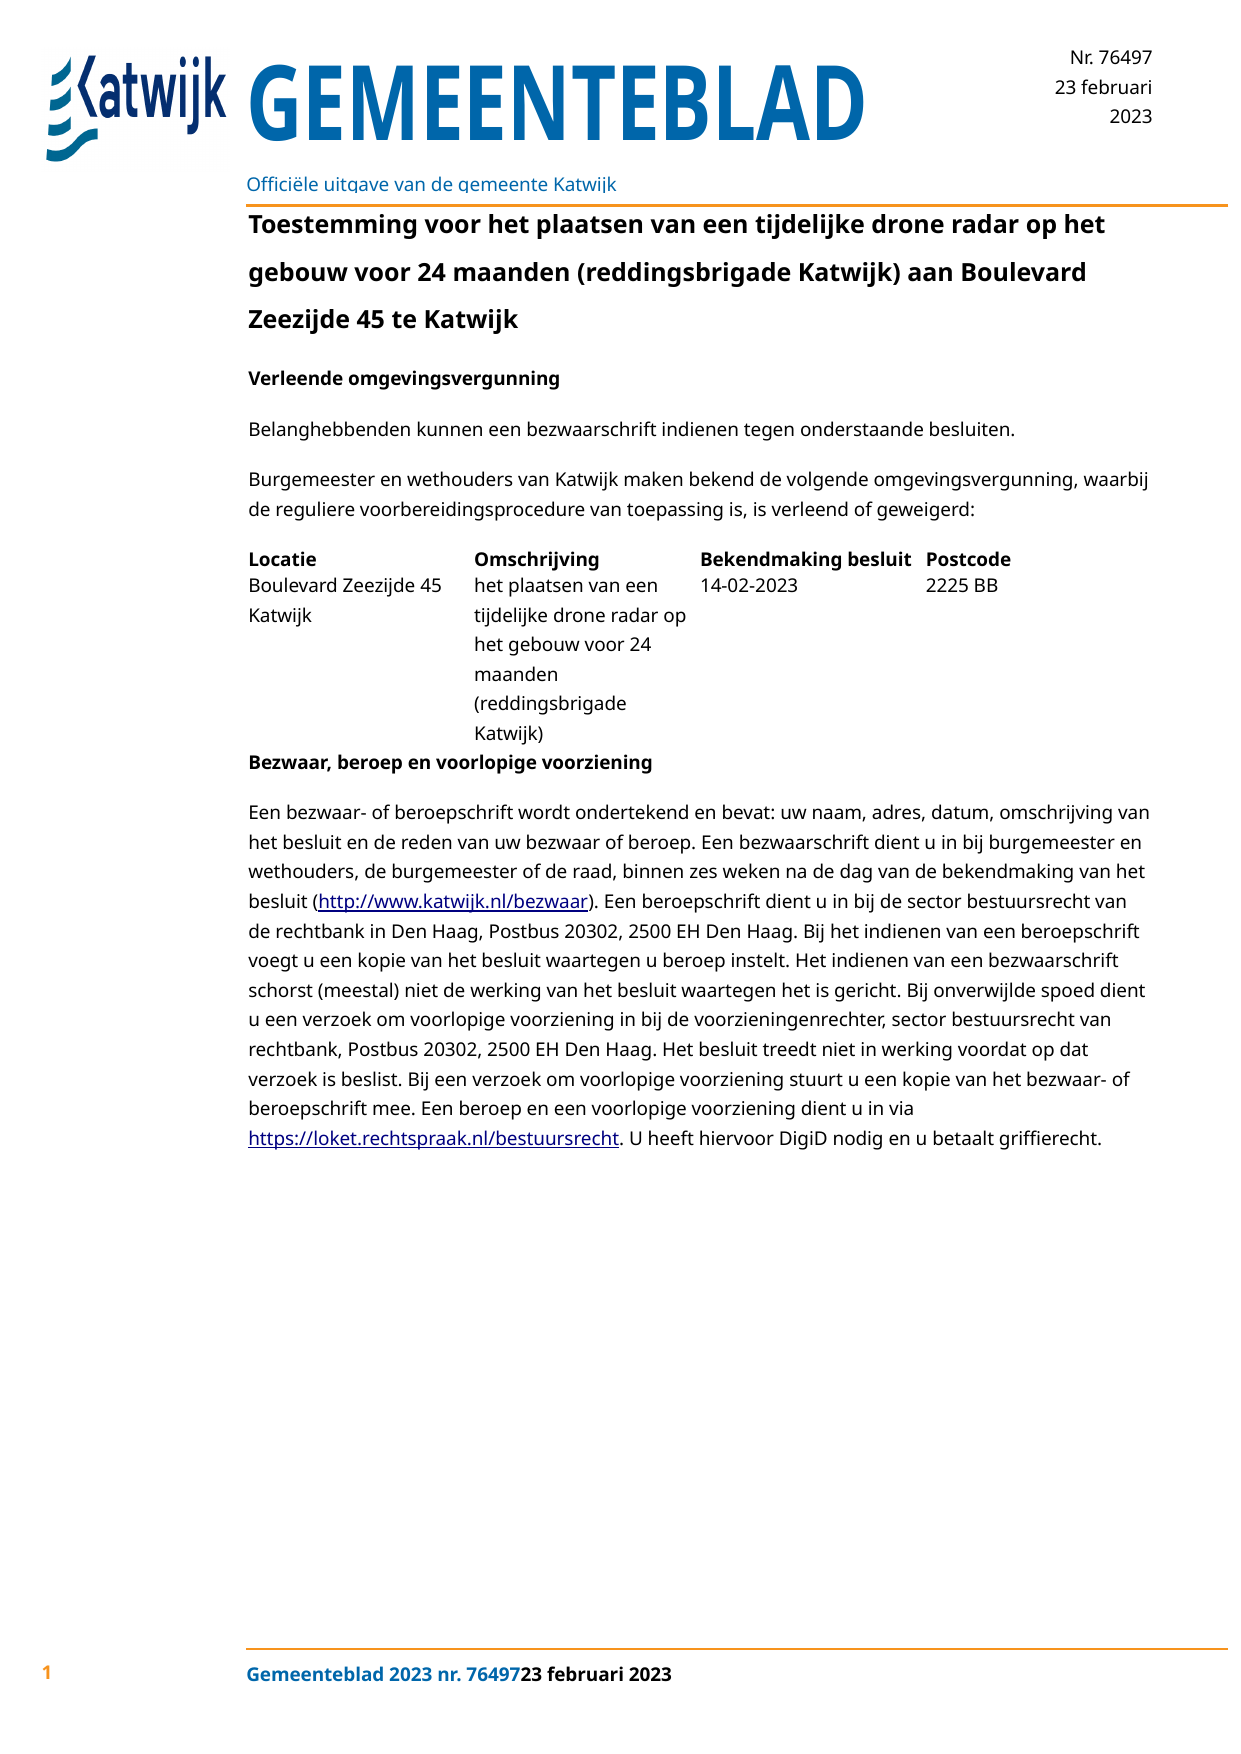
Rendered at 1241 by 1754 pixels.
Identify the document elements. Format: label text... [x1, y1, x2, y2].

picture [41, 47, 231, 172]
text Toestemming voor het plaatsen van een tijdelijke drone radar op het gebouw voor 24 maanden (reddingsbrigade Katwijk) aan Boulevard Zeezijde 45 te Katwijk [248, 207, 1152, 336]
table_header Bekendmaking besluit [700, 546, 926, 572]
text Burgemeester en wethouders van Katwijk maken bekend de volgende omgevingsvergunning, waarbij de reguliere voorbereidingsprocedure van toepassing is, is verleend of geweigerd: [248, 466, 1152, 522]
table_cell 14-02-2023 [700, 572, 926, 746]
text Een bezwaar- of beroepschrift wordt ondertekend en bevat: uw naam, adres, datum, omschrijving van het besluit en de reden van uw bezwaar of beroep. Een bezwaarschrift dient u in bij burgemeester en wethouders, de burgemeester of de raad, binnen zes weken na de dag van de bekendmaking van het besluit (http://www.katwijk.nl/bezwaar). Een beroepschrift dient u in bij de sector bestuursrecht van de rechtbank in Den Haag, Postbus 20302, 2500 EH Den Haag. Bij het indienen van een beroepschrift voegt u een kopie van het besluit waartegen u beroep instelt. Het indienen van een bezwaarschrift schorst (meestal) niet de werking van het besluit waartegen het is gericht. Bij onverwijlde spoed dient u een verzoek om voorlopige voorziening in bij de voorzieningenrechter, sector bestuursrecht van rechtbank, Postbus 20302, 2500 EH Den Haag. Het besluit treedt niet in werking voordat op dat verzoek is beslist. Bij een verzoek om voorlopige voorziening stuurt u een kopie van het bezwaar- of beroepschrift mee. Een beroep en een voorlopige voorziening dient u in via https://loket.rechtspraak.nl/bestuursrecht. U heeft hiervoor DigiD nodig en u betaalt griffierecht. [248, 799, 1152, 1151]
table_cell het plaatsen van een tijdelijke drone radar op het gebouw voor 24 maanden (reddingsbrigade Katwijk) [474, 572, 700, 746]
text Bezwaar, beroep en voorlopige voorziening [248, 749, 1152, 775]
text Belanghebbenden kunnen een bezwaarschrift indienen tegen onderstaande besluiten. [248, 416, 1152, 442]
table_header Postcode [926, 546, 1152, 572]
table_header Locatie [248, 546, 474, 572]
text Verleende omgevingsvergunning [248, 366, 1152, 391]
table_cell 2225 BB [926, 572, 1152, 746]
table_header Omschrijving [474, 546, 700, 572]
table_cell Boulevard Zeezijde 45 Katwijk [248, 572, 474, 746]
